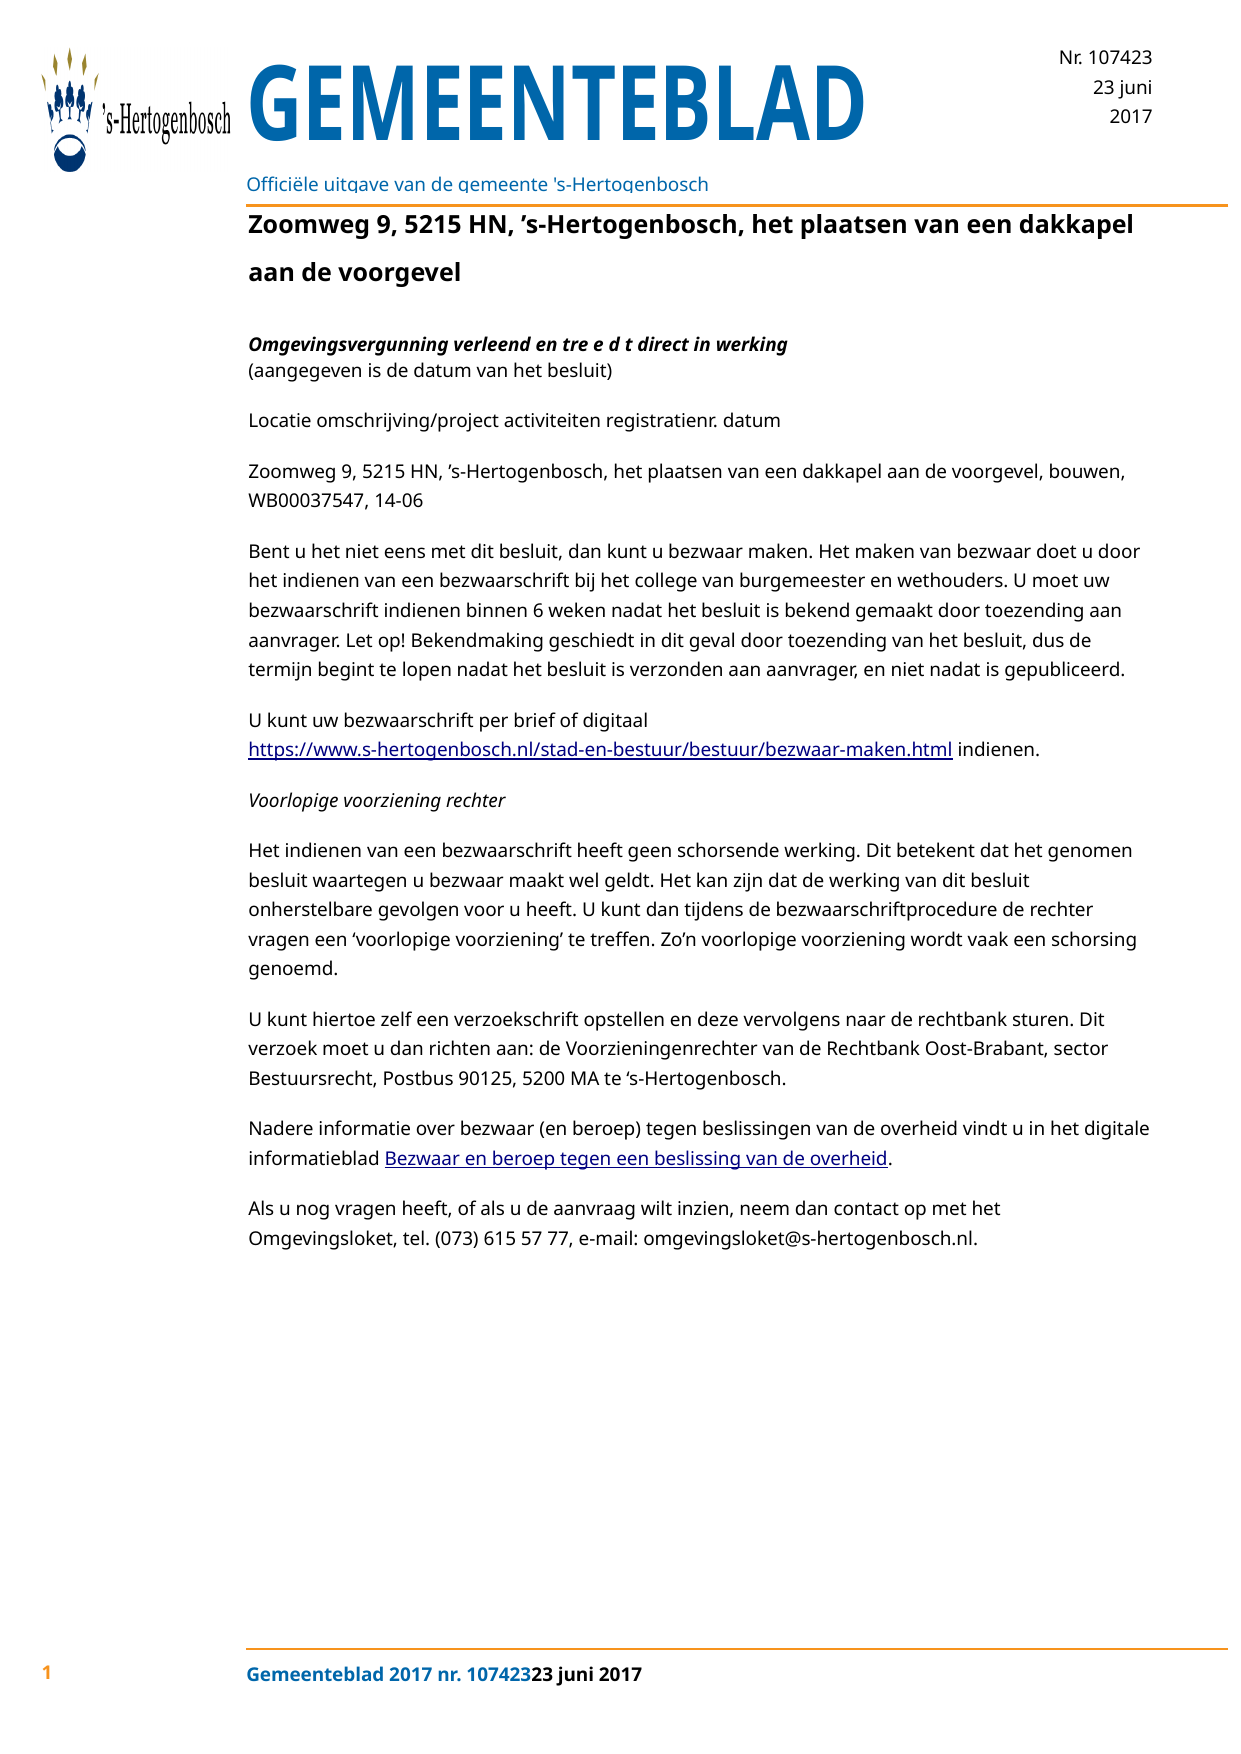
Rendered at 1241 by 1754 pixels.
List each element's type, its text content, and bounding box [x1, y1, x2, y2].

text Het indienen van een bezwaarschrift heeft geen schorsende werking. Dit betekent dat het genomen besluit waartegen u bezwaar maakt wel geldt. Het kan zijn dat de werking van dit besluit onherstelbare gevolgen voor u heeft. U kunt dan tijdens de bezwaarschriftprocedure de rechter vragen een ‘voorlopige voorziening’ te treffen. Zo’n voorlopige voorziening wordt vaak een schorsing genoemd. [248, 837, 1152, 981]
text Als u nog vragen heeft, of als u de aanvraag wilt inzien, neem dan contact op met het Omgevingsloket, tel. (073) 615 57 77, e-mail: omgevingsloket@s-hertogenbosch.nl. [248, 1196, 1152, 1251]
picture [41, 47, 231, 172]
text (aangegeven is de datum van het besluit) [248, 357, 1152, 383]
text U kunt hiertoe zelf een verzoekschrift opstellen en deze vervolgens naar de rechtbank sturen. Dit verzoek moet u dan richten aan: de Voorzieningenrechter van de Rechtbank Oost-Brabant, sector Bestuursrecht, Postbus 90125, 5200 MA te ‘s-Hertogenbosch. [248, 1006, 1152, 1091]
text Omgevingsvergunning verleend en tre e d t direct in werking [248, 331, 1152, 357]
text Voorlopige voorziening rechter [248, 787, 1152, 812]
text Locatie omschrijving/project activiteiten registratienr. datum [248, 408, 1152, 433]
text U kunt uw bezwaarschrift per brief of digitaal https://www.s-hertogenbosch.nl/stad-en-bestuur/bestuur/bezwaar-maken.html indienen. [248, 707, 1152, 762]
text Zoomweg 9, 5215 HN, ’s-Hertogenbosch, het plaatsen van een dakkapel aan de voorgevel [248, 207, 1152, 288]
text Nadere informatie over bezwaar (en beroep) tegen beslissingen van de overheid vindt u in het digitale informatieblad Bezwaar en beroep tegen een beslissing van de overheid. [248, 1116, 1152, 1171]
text Bent u het niet eens met dit besluit, dan kunt u bezwaar maken. Het maken van bezwaar doet u door het indienen van een bezwaarschrift bij het college van burgemeester en wethouders. U moet uw bezwaarschrift indienen binnen 6 weken nadat het besluit is bekend gemaakt door toezending aan aanvrager. Let op! Bekendmaking geschiedt in dit geval door toezending van het besluit, dus de termijn begint te lopen nadat het besluit is verzonden aan aanvrager, en niet nadat is gepubliceerd. [248, 538, 1152, 682]
text Zoomweg 9, 5215 HN, ’s-Hertogenbosch, het plaatsen van een dakkapel aan de voorgevel, bouwen, WB00037547, 14-06 [248, 458, 1152, 513]
